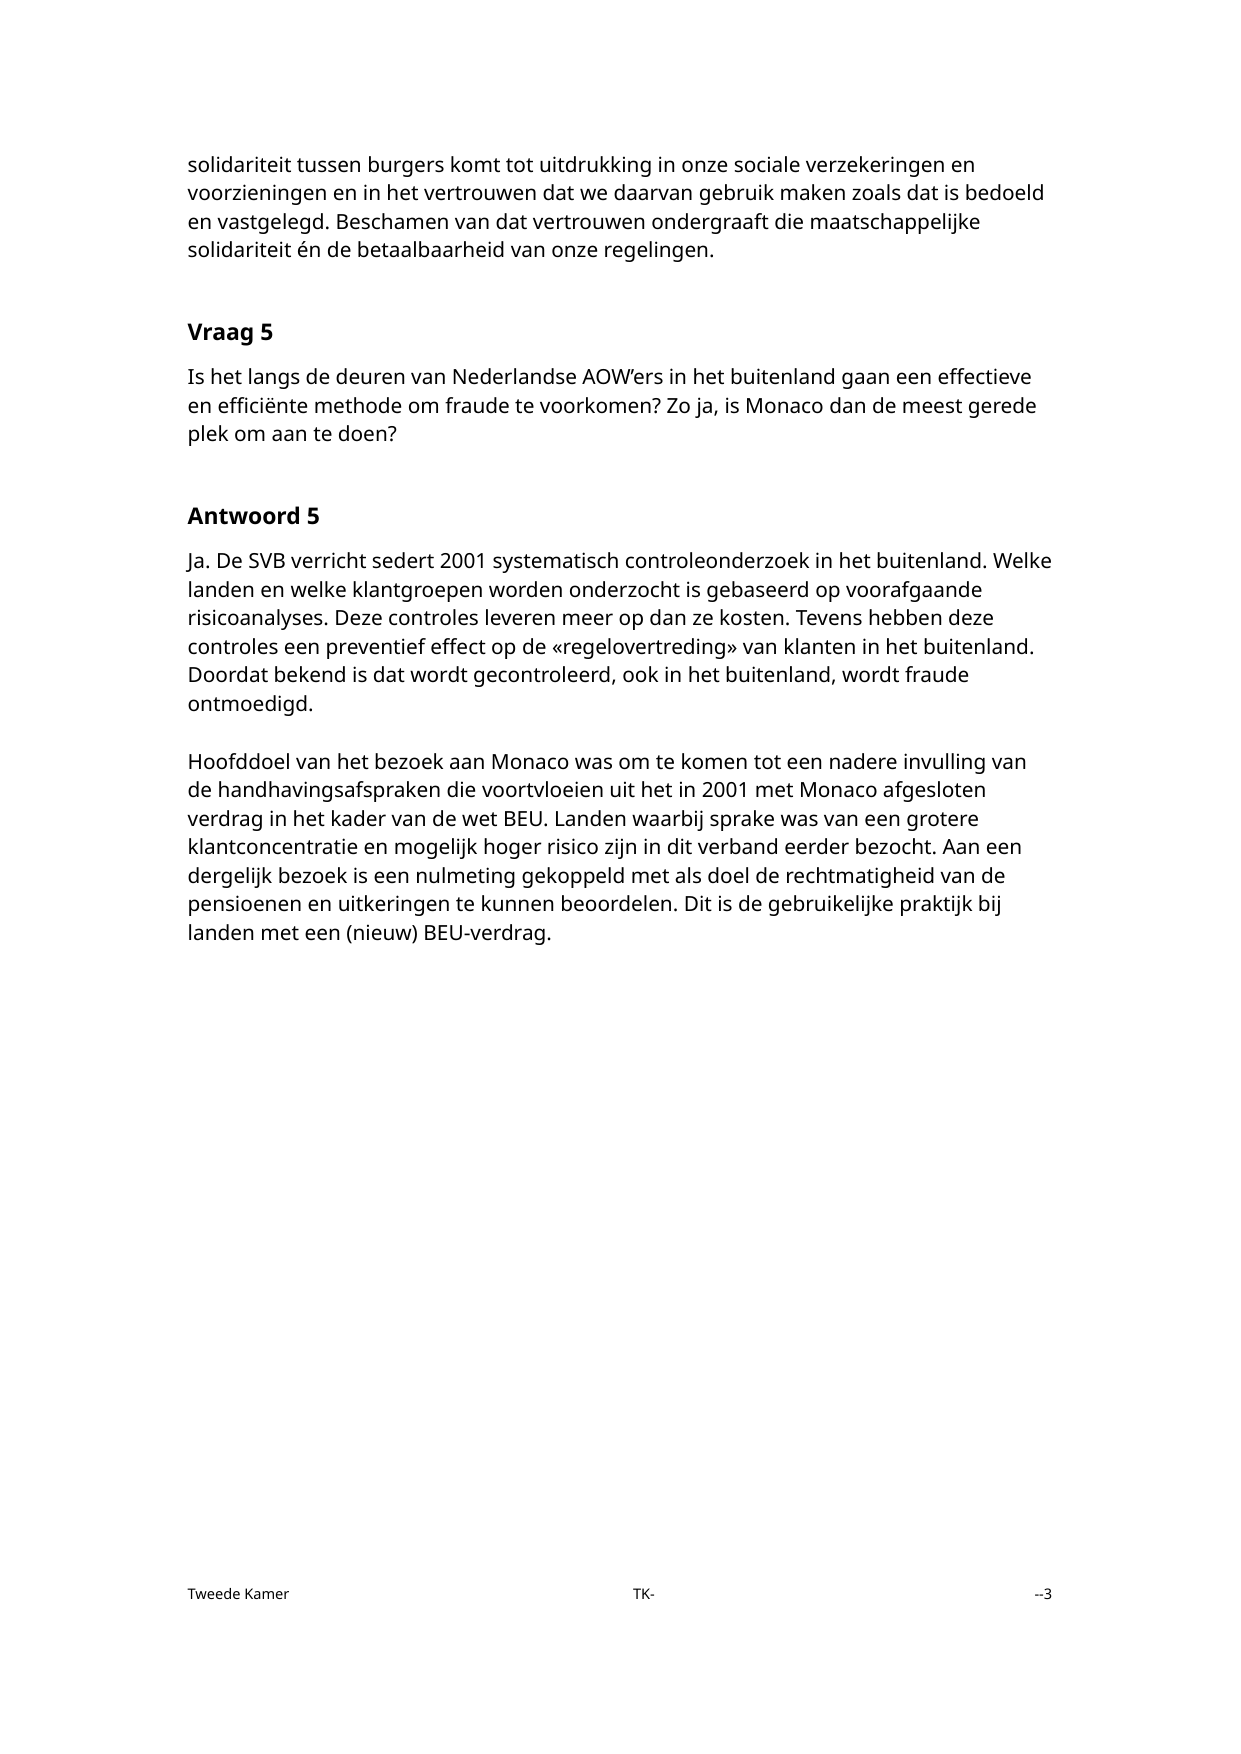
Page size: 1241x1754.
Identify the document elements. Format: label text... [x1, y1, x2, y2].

text Is het langs de deuren van Nederlandse AOW’ers in het buitenland gaan een effectieve en efficiënte methode om fraude te voorkomen? Zo ja, is Monaco dan de meest gerede plek om aan te doen? [187, 362, 1053, 448]
text solidariteit tussen burgers komt tot uitdrukking in onze sociale verzekeringen en voorzieningen en in het vertrouwen dat we daarvan gebruik maken zoals dat is bedoeld en vastgelegd. Beschamen van dat vertrouwen ondergraaft die maatschappelijke solidariteit én de betaalbaarheid van onze regelingen. [187, 150, 1053, 264]
text Hoofddoel van het bezoek aan Monaco was om te komen tot een nadere invulling van de handhavingsafspraken die voortvloeien uit het in 2001 met Monaco afgesloten verdrag in het kader van de wet BEU. Landen waarbij sprake was van een grotere klantconcentratie en mogelijk hoger risico zijn in dit verband eerder bezocht. Aan een dergelijk bezoek is een nulmeting gekoppeld met als doel de rechtmatigheid van de pensioenen en uitkeringen te kunnen beoordelen. Dit is de gebruikelijke praktijk bij landen met een (nieuw) BEU-verdrag. [187, 747, 1053, 946]
text Ja. De SVB verricht sedert 2001 systematisch controleonderzoek in het buitenland. Welke landen en welke klantgroepen worden onderzocht is gebaseerd op voorafgaande risicoanalyses. Deze controles leveren meer op dan ze kosten. Tevens hebben deze controles een preventief effect op de «regelovertreding» van klanten in het buitenland. Doordat bekend is dat wordt gecontroleerd, ook in het buitenland, wordt fraude ontmoedigd. [187, 547, 1053, 717]
subtitle Vraag 5 [187, 316, 1053, 347]
subtitle Antwoord 5 [187, 500, 1053, 532]
